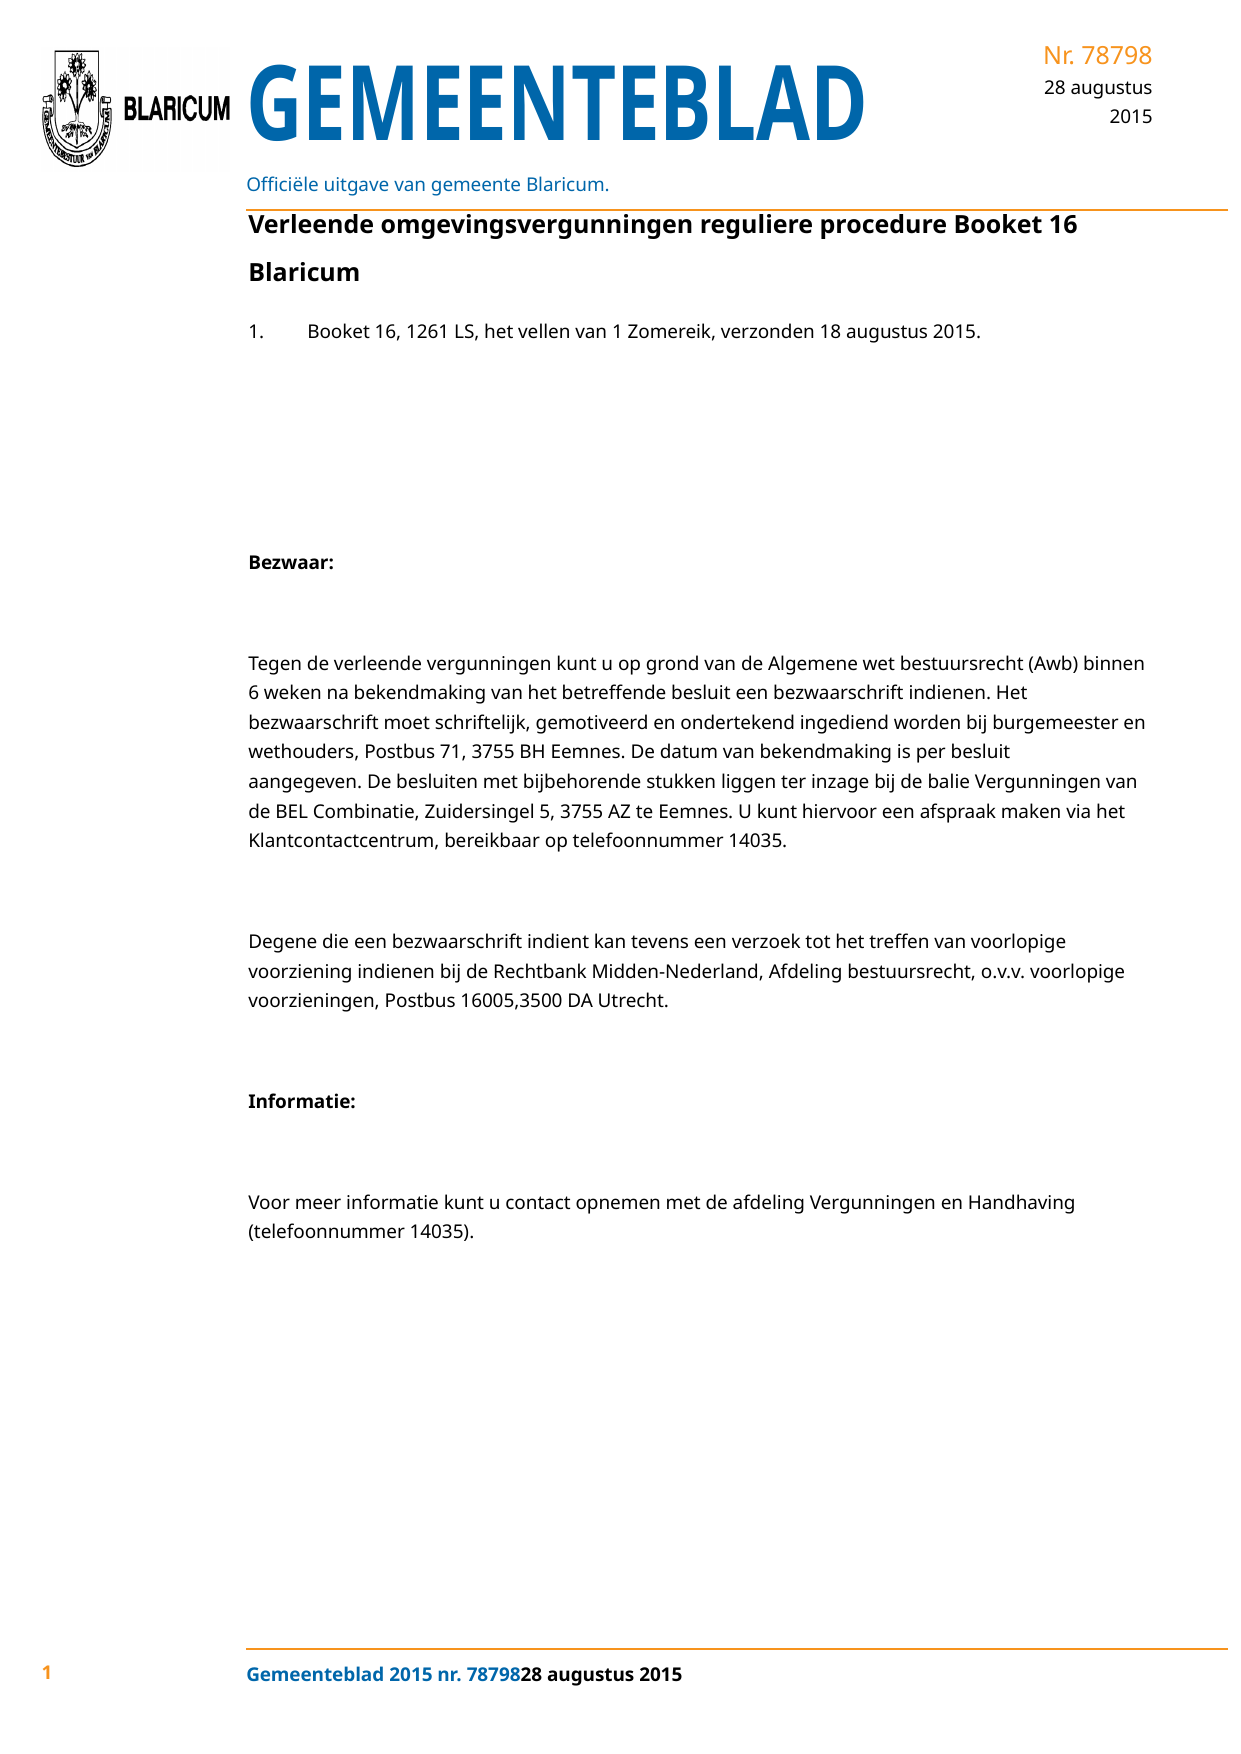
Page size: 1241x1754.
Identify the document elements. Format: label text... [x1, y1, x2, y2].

text Verleende omgevingsvergunningen reguliere procedure Booket 16 Blaricum [248, 211, 1152, 288]
text Degene die een bezwaarschrift indient kan tevens een verzoek tot het treffen van voorlopige voorziening indienen bij de Rechtbank Midden-Nederland, Afdeling bestuursrecht, o.v.v. voorlopige voorzieningen, Postbus 16005,3500 DA Utrecht. [248, 928, 1152, 1013]
list Booket 16, 1261 LS, het vellen van 1 Zomereik, verzonden 18 augustus 2015. [248, 318, 1152, 344]
text Voor meer informatie kunt u contact opnemen met de afdeling Vergunningen en Handhaving (telefoonnummer 14035). [248, 1189, 1152, 1244]
text Bezwaar: [248, 549, 1152, 575]
text Informatie: [248, 1088, 1152, 1114]
picture [41, 47, 231, 172]
text Tegen de verleende vergunningen kunt u op grond van de Algemene wet bestuursrecht (Awb) binnen 6 weken na bekendmaking van het betreffende besluit een bezwaarschrift indienen. Het bezwaarschrift moet schriftelijk, gemotiveerd en ondertekend ingediend worden bij burgemeester en wethouders, Postbus 71, 3755 BH Eemnes. De datum van bekendmaking is per besluit aangegeven. De besluiten met bijbehorende stukken liggen ter inzage bij de balie Vergunningen van de BEL Combinatie, Zuidersingel 5, 3755 AZ te Eemnes. U kunt hiervoor een afspraak maken via het Klantcontactcentrum, bereikbaar op telefoonnummer 14035. [248, 650, 1152, 853]
